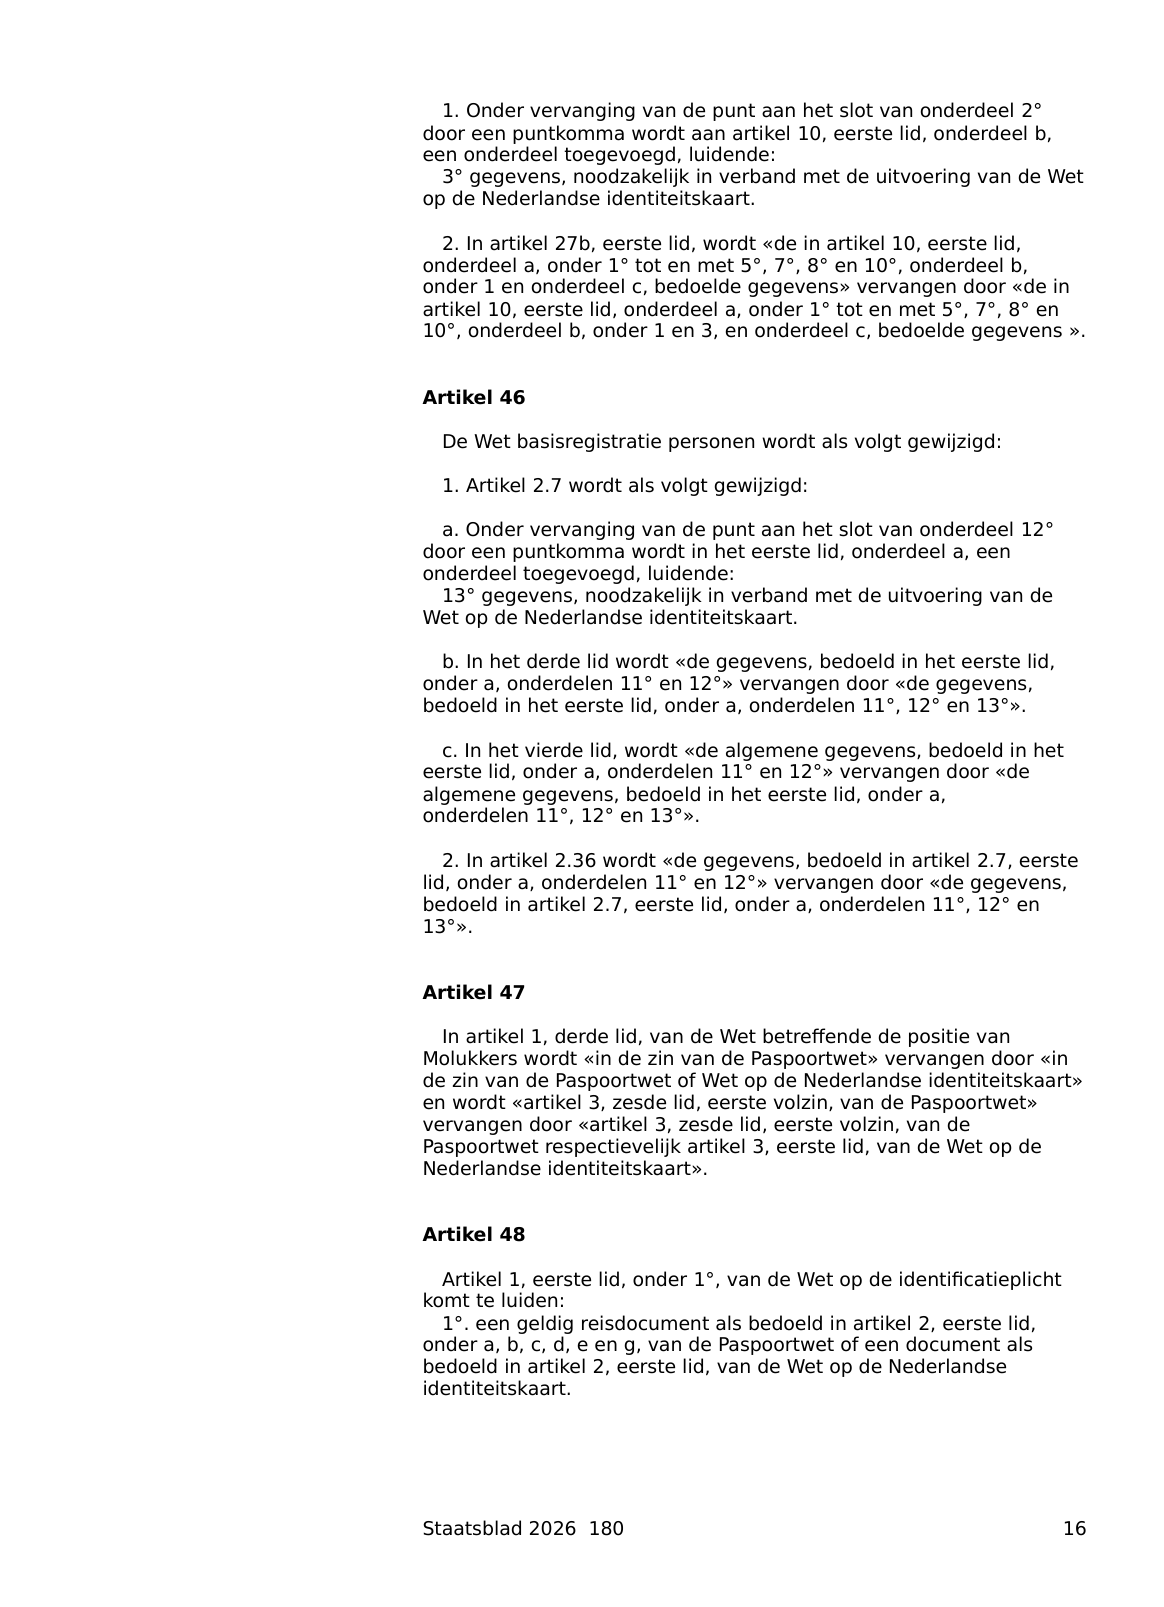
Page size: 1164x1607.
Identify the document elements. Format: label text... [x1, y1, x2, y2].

text 1°. een geldig reisdocument als bedoeld in artikel 2, eerste lid, onder a, b, c, d, e en g, van de Paspoortwet of een document als bedoeld in artikel 2, eerste lid, van de Wet op de Nederlandse identiteitskaart. [422, 1312, 1087, 1400]
text 13° gegevens, noodzakelijk in verband met de uitvoering van de Wet op de Nederlandse identiteitskaart. [422, 585, 1087, 629]
text In artikel 1, derde lid, van de Wet betreffende de positie van Molukkers wordt «in de zin van de Paspoortwet» vervangen door «in de zin van de Paspoortwet of Wet op de Nederlandse identiteitskaart» en wordt «artikel 3, zesde lid, eerste volzin, van de Paspoortwet» vervangen door «artikel 3, zesde lid, eerste volzin, van de Paspoortwet respectievelijk artikel 3, eerste lid, van de Wet op de Nederlandse identiteitskaart». [422, 1026, 1087, 1180]
text 1. Artikel 2.7 wordt als volgt gewijzigd: [422, 475, 1087, 497]
text c. In het vierde lid, wordt «de algemene gegevens, bedoeld in het eerste lid, onder a, onderdelen 11° en 12°» vervangen door «de algemene gegevens, bedoeld in het eerste lid, onder a, onderdelen 11°, 12° en 13°». [422, 739, 1087, 827]
subtitle Artikel 48 [422, 1224, 1087, 1246]
text De Wet basisregistratie personen wordt als volgt gewijzigd: [422, 431, 1087, 453]
subtitle Artikel 47 [422, 982, 1087, 1004]
text Artikel 1, eerste lid, onder 1°, van de Wet op de identificatieplicht komt te luiden: [422, 1268, 1087, 1312]
text a. Onder vervanging van de punt aan het slot van onderdeel 12° door een puntkomma wordt in het eerste lid, onderdeel a, een onderdeel toegevoegd, luidende: [422, 519, 1087, 585]
subtitle Artikel 46 [422, 387, 1087, 409]
text 2. In artikel 27b, eerste lid, wordt «de in artikel 10, eerste lid, onderdeel a, onder 1° tot en met 5°, 7°, 8° en 10°, onderdeel b, onder 1 en onderdeel c, bedoelde gegevens» vervangen door «de in artikel 10, eerste lid, onderdeel a, onder 1° tot en met 5°, 7°, 8° en 10°, onderdeel b, onder 1 en 3, en onderdeel c, bedoelde gegevens ». [422, 232, 1087, 342]
text b. In het derde lid wordt «de gegevens, bedoeld in het eerste lid, onder a, onderdelen 11° en 12°» vervangen door «de gegevens, bedoeld in het eerste lid, onder a, onderdelen 11°, 12° en 13°». [422, 651, 1087, 717]
text 2. In artikel 2.36 wordt «de gegevens, bedoeld in artikel 2.7, eerste lid, onder a, onderdelen 11° en 12°» vervangen door «de gegevens, bedoeld in artikel 2.7, eerste lid, onder a, onderdelen 11°, 12° en 13°». [422, 849, 1087, 937]
text 1. Onder vervanging van de punt aan het slot van onderdeel 2° door een puntkomma wordt aan artikel 10, eerste lid, onderdeel b, een onderdeel toegevoegd, luidende: [422, 100, 1087, 166]
text 3° gegevens, noodzakelijk in verband met de uitvoering van de Wet op de Nederlandse identiteitskaart. [422, 166, 1087, 210]
